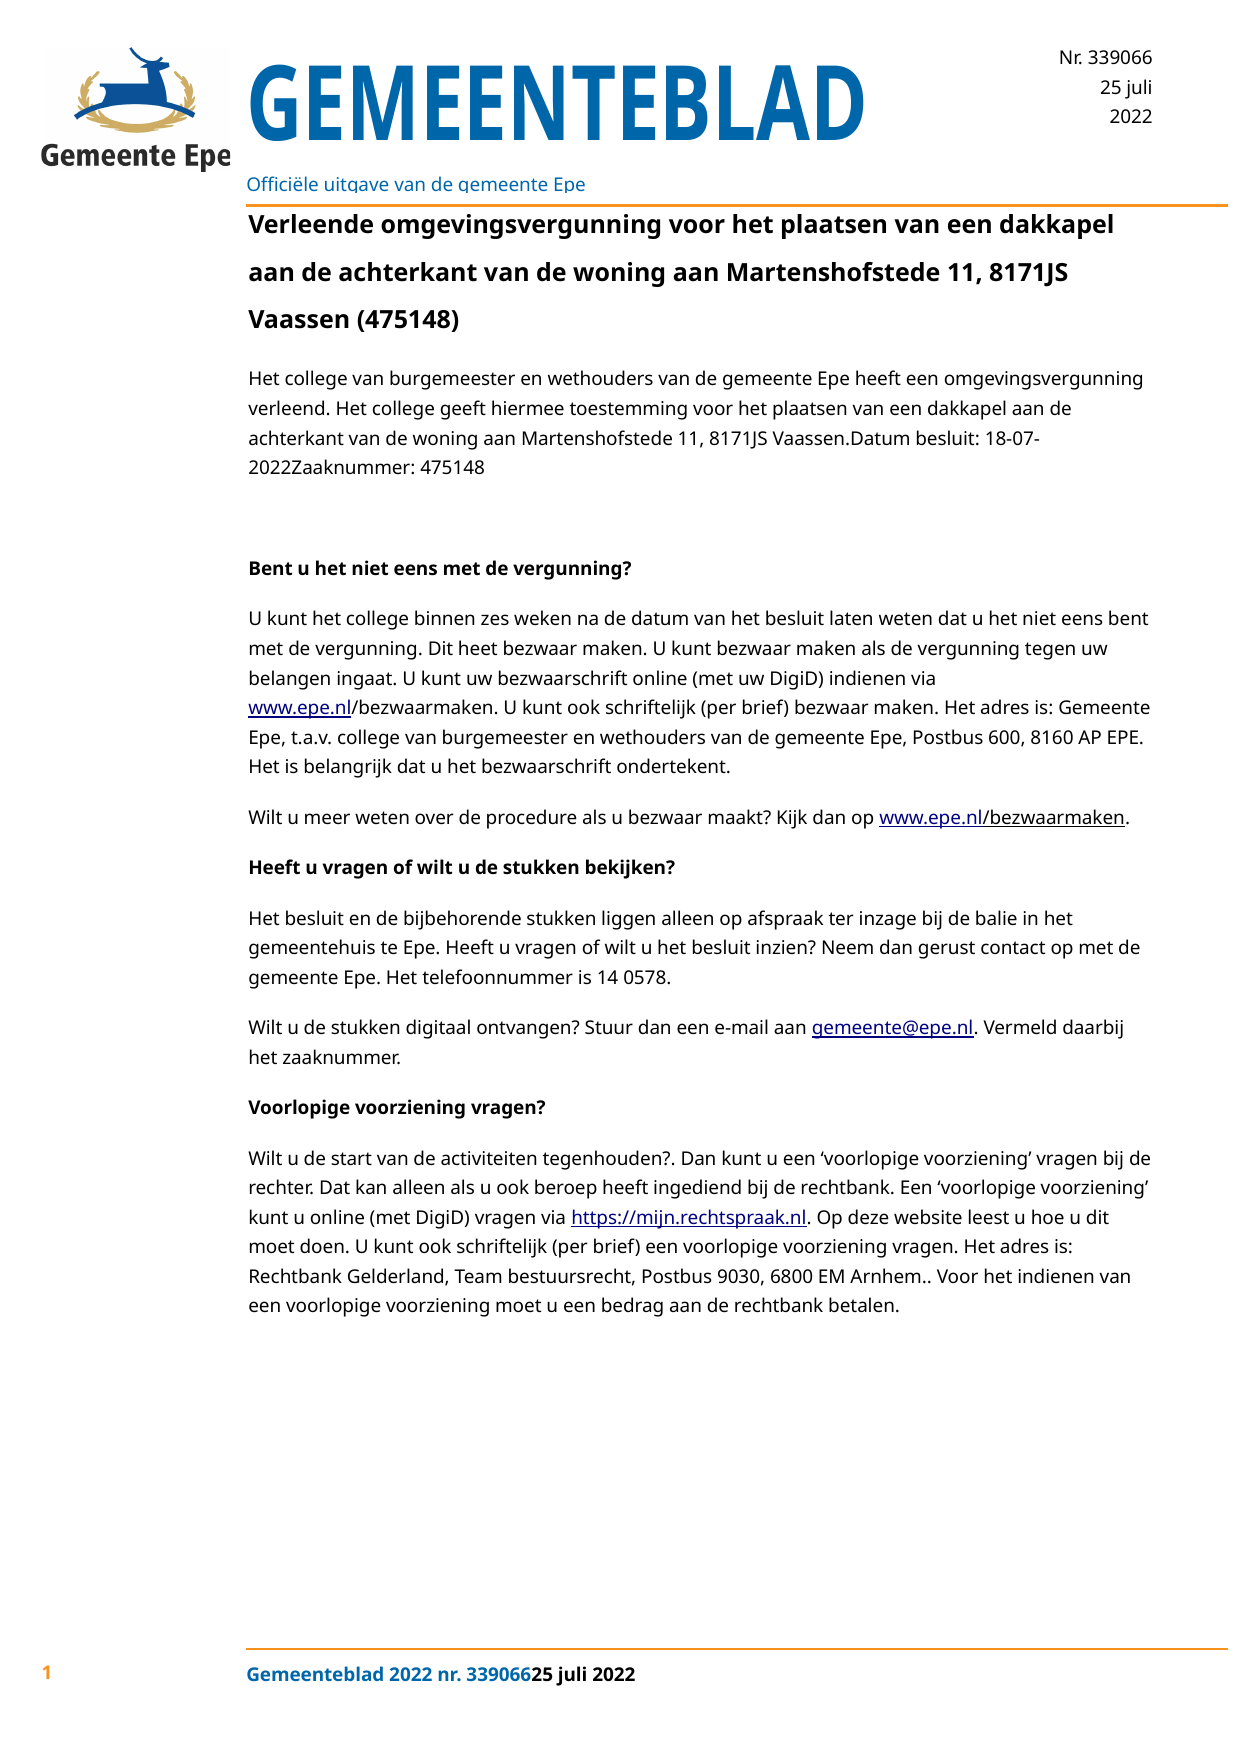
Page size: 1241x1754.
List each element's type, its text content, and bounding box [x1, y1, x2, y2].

text Het college van burgemeester en wethouders van de gemeente Epe heeft een omgevingsvergunning verleend. Het college geeft hiermee toestemming voor het plaatsen van een dakkapel aan de achterkant van de woning aan Martenshofstede 11, 8171JS Vaassen.Datum besluit: 18-07-2022Zaaknummer: 475148 [248, 366, 1152, 480]
text Verleende omgevingsvergunning voor het plaatsen van een dakkapel aan de achterkant van de woning aan Martenshofstede 11, 8171JS Vaassen (475148) [248, 207, 1152, 336]
text Wilt u meer weten over de procedure als u bezwaar maakt? Kijk dan op www.epe.nl/bezwaarmaken. [248, 804, 1152, 829]
picture [41, 47, 231, 172]
text Heeft u vragen of wilt u de stukken bekijken? [248, 854, 1152, 880]
text Wilt u de stukken digitaal ontvangen? Stuur dan een e-mail aan gemeente@epe.nl. Vermeld daarbij het zaaknummer. [248, 1014, 1152, 1069]
text Het besluit en de bijbehorende stukken liggen alleen op afspraak ter inzage bij de balie in het gemeentehuis te Epe. Heeft u vragen of wilt u het besluit inzien? Neem dan gerust contact op met de gemeente Epe. Het telefoonnummer is 14 0578. [248, 905, 1152, 989]
text U kunt het college binnen zes weken na de datum van het besluit laten weten dat u het niet eens bent met de vergunning. Dit heet bezwaar maken. U kunt bezwaar maken als de vergunning tegen uw belangen ingaat. U kunt uw bezwaarschrift online (met uw DigiD) indienen via www.epe.nl/bezwaarmaken. U kunt ook schriftelijk (per brief) bezwaar maken. Het adres is: Gemeente Epe, t.a.v. college van burgemeester en wethouders van de gemeente Epe, Postbus 600, 8160 AP EPE. Het is belangrijk dat u het bezwaarschrift ondertekent. [248, 606, 1152, 779]
text Voorlopige voorziening vragen? [248, 1094, 1152, 1120]
text Bent u het niet eens met de vergunning? [248, 555, 1152, 581]
text Wilt u de start van de activiteiten tegenhouden?. Dan kunt u een ‘voorlopige voorziening’ vragen bij de rechter. Dat kan alleen als u ook beroep heeft ingediend bij de rechtbank. Een ‘voorlopige voorziening’ kunt u online (met DigiD) vragen via https://mijn.rechtspraak.nl. Op deze website leest u hoe u dit moet doen. U kunt ook schriftelijk (per brief) een voorlopige voorziening vragen. Het adres is: Rechtbank Gelderland, Team bestuursrecht, Postbus 9030, 6800 EM Arnhem.. Voor het indienen van een voorlopige voorziening moet u een bedrag aan de rechtbank betalen. [248, 1145, 1152, 1318]
